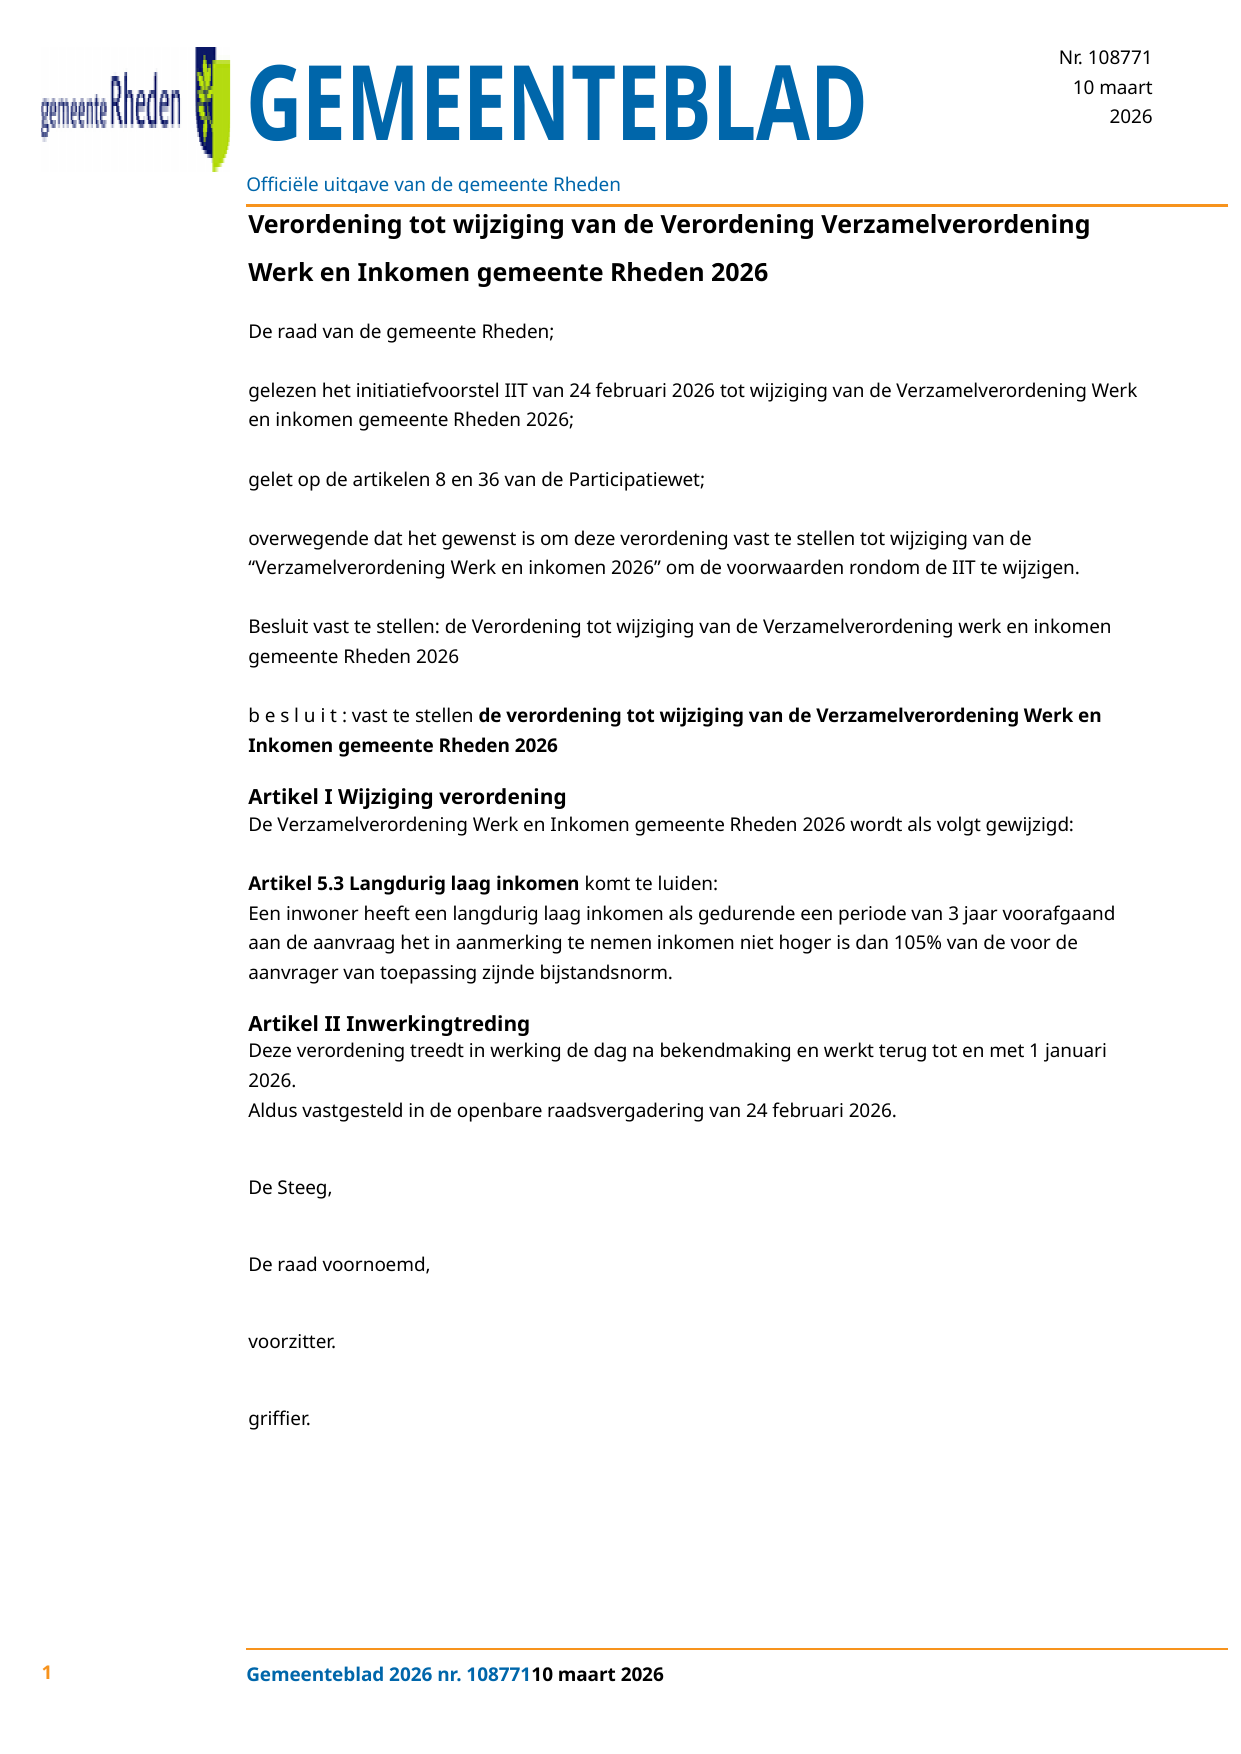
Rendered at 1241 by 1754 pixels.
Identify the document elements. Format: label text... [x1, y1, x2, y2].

text Artikel 5.3 Langdurig laag inkomen komt te luiden: [248, 870, 1152, 896]
text De raad van de gemeente Rheden; [248, 318, 1152, 344]
text gelezen het initiatiefvoorstel IIT van 24 februari 2026 tot wijziging van de Verzamelverordening Werk en inkomen gemeente Rheden 2026; [248, 377, 1152, 432]
picture [41, 47, 231, 172]
text gelet op de artikelen 8 en 36 van de Participatiewet; [248, 466, 1152, 492]
text Artikel II Inwerkingtreding [248, 1009, 1152, 1038]
text Deze verordening treedt in werking de dag na bekendmaking en werkt terug tot en met 1 januari 2026. [248, 1038, 1152, 1093]
text overwegende dat het gewenst is om deze verordening vast te stellen tot wijziging van de “Verzamelverordening Werk en inkomen 2026” om de voorwaarden rondom de IIT te wijzigen. [248, 525, 1152, 580]
text De raad voornoemd, [248, 1251, 1152, 1277]
text Verordening tot wijziging van de Verordening Verzamelverordening Werk en Inkomen gemeente Rheden 2026 [248, 207, 1152, 288]
text griffier. [248, 1406, 1152, 1431]
text De Steeg, [248, 1174, 1152, 1200]
text Besluit vast te stellen: de Verordening tot wijziging van de Verzamelverordening werk en inkomen gemeente Rheden 2026 [248, 614, 1152, 669]
text Een inwoner heeft een langdurig laag inkomen als gedurende een periode van 3 jaar voorafgaand aan de aanvraag het in aanmerking te nemen inkomen niet hoger is dan 105% van de voor de aanvrager van toepassing zijnde bijstandsnorm. [248, 900, 1152, 984]
text Aldus vastgesteld in de openbare raadsvergadering van 24 februari 2026. [248, 1097, 1152, 1123]
text voorzitter. [248, 1328, 1152, 1354]
text b e s l u i t : vast te stellen de verordening tot wijziging van de Verzamelverordening Werk en Inkomen gemeente Rheden 2026 [248, 702, 1152, 758]
text Artikel I Wijziging verordening [248, 782, 1152, 811]
text De Verzamelverordening Werk en Inkomen gemeente Rheden 2026 wordt als volgt gewijzigd: [248, 811, 1152, 837]
